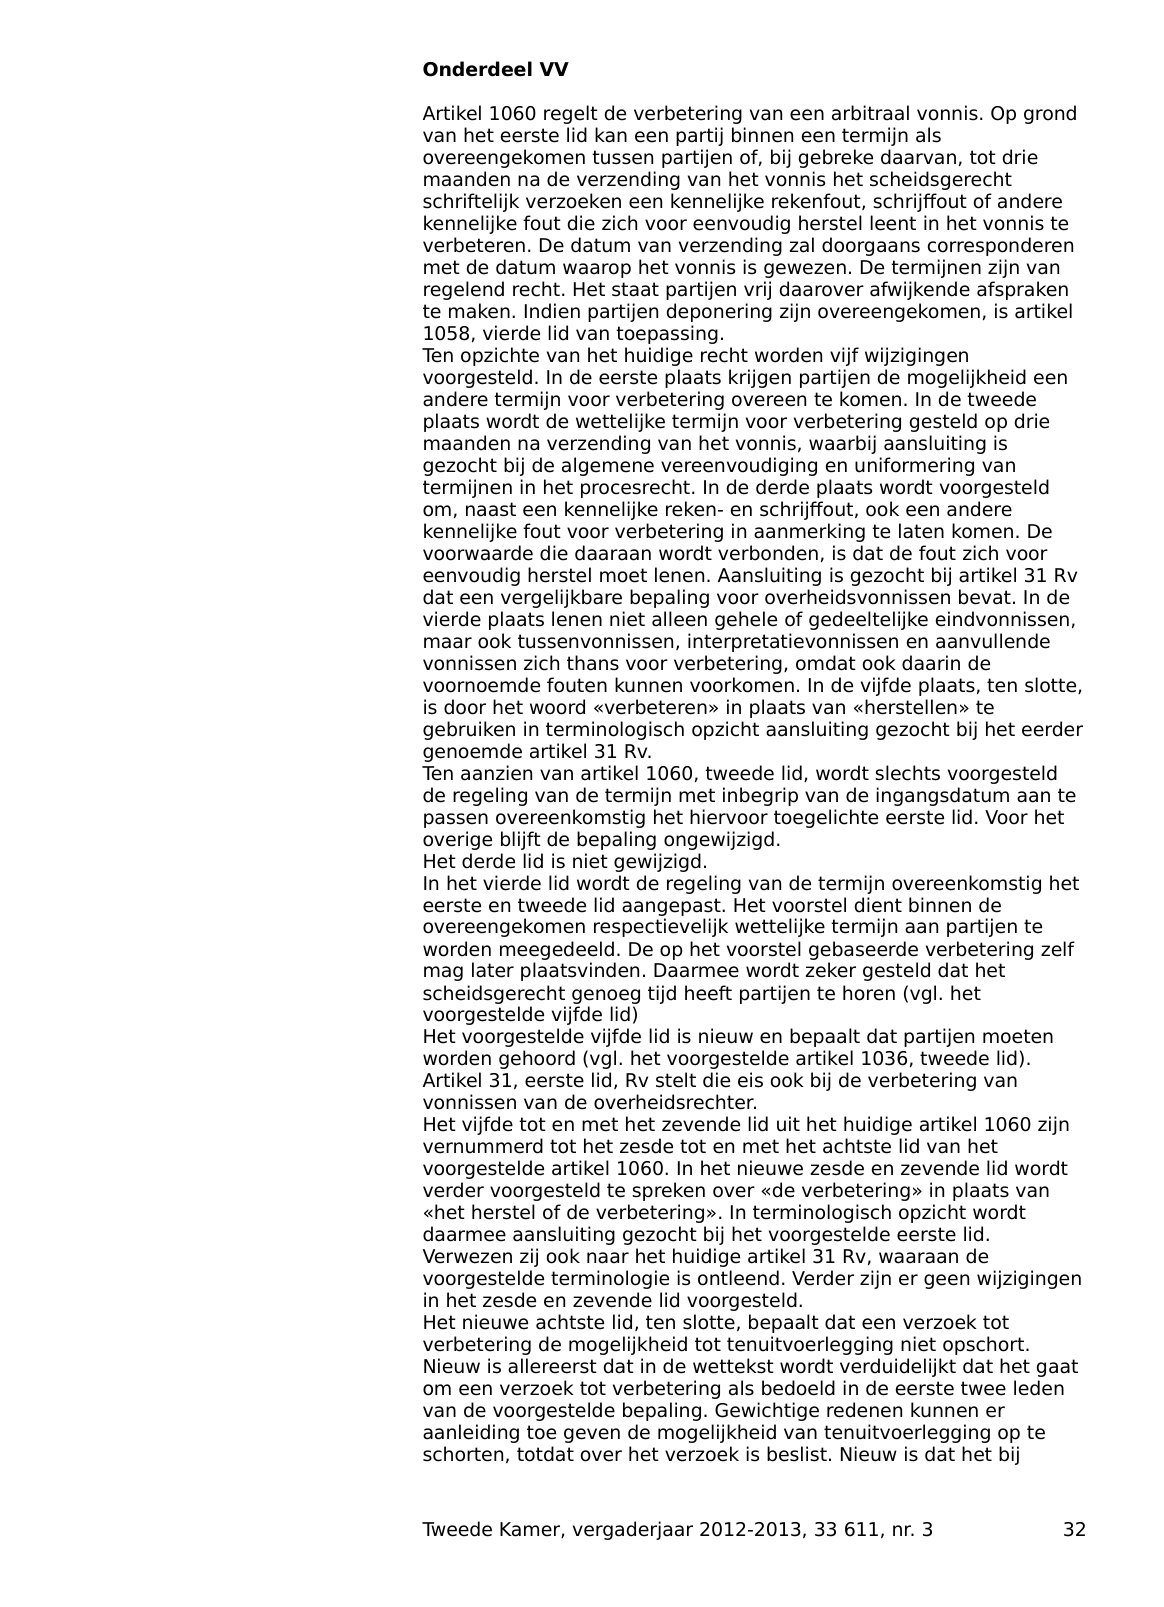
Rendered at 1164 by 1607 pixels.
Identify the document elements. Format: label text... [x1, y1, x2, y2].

text Het derde lid is niet gewijzigd. [422, 851, 1087, 872]
text Ten opzichte van het huidige recht worden vijf wijzigingen voorgesteld. In de eerste plaats krijgen partijen de mogelijkheid een andere termijn voor verbetering overeen te komen. In de tweede plaats wordt de wettelijke termijn voor verbetering gesteld op drie maanden na verzending van het vonnis, waarbij aansluiting is gezocht bij de algemene vereenvoudiging en uniformering van termijnen in het procesrecht. In de derde plaats wordt voorgesteld om, naast een kennelijke reken- en schrijffout, ook een andere kennelijke fout voor verbetering in aanmerking te laten komen. De voorwaarde die daaraan wordt verbonden, is dat de fout zich voor eenvoudig herstel moet lenen. Aansluiting is gezocht bij artikel 31 Rv dat een vergelijkbare bepaling voor overheidsvonnissen bevat. In de vierde plaats lenen niet alleen gehele of gedeeltelijke eindvonnissen, maar ook tussenvonnissen, interpretatievonnissen en aanvullende vonnissen zich thans voor verbetering, omdat ook daarin de voornoemde fouten kunnen voorkomen. In de vijfde plaats, ten slotte, is door het woord «verbeteren» in plaats van «herstellen» te gebruiken in terminologisch opzicht aansluiting gezocht bij het eerder genoemde artikel 31 Rv. [422, 345, 1087, 763]
subtitle Onderdeel VV [422, 59, 1087, 81]
text In het vierde lid wordt de regeling van de termijn overeenkomstig het eerste en tweede lid aangepast. Het voorstel dient binnen de overeengekomen respectievelijk wettelijke termijn aan partijen te worden meegedeeld. De op het voorstel gebaseerde verbetering zelf mag later plaatsvinden. Daarmee wordt zeker gesteld dat het scheidsgerecht genoeg tijd heeft partijen te horen (vgl. het voorgestelde vijfde lid) [422, 872, 1087, 1026]
text Ten aanzien van artikel 1060, tweede lid, wordt slechts voorgesteld de regeling van de termijn met inbegrip van de ingangsdatum aan te passen overeenkomstig het hiervoor toegelichte eerste lid. Voor het overige blijft de bepaling ongewijzigd. [422, 763, 1087, 851]
text Artikel 1060 regelt de verbetering van een arbitraal vonnis. Op grond van het eerste lid kan een partij binnen een termijn als overeengekomen tussen partijen of, bij gebreke daarvan, tot drie maanden na de verzending van het vonnis het scheidsgerecht schriftelijk verzoeken een kennelijke rekenfout, schrijffout of andere kennelijke fout die zich voor eenvoudig herstel leent in het vonnis te verbeteren. De datum van verzending zal doorgaans corresponderen met de datum waarop het vonnis is gewezen. De termijnen zijn van regelend recht. Het staat partijen vrij daarover afwijkende afspraken te maken. Indien partijen deponering zijn overeengekomen, is artikel 1058, vierde lid van toepassing. [422, 103, 1087, 345]
text Het voorgestelde vijfde lid is nieuw en bepaalt dat partijen moeten worden gehoord (vgl. het voorgestelde artikel 1036, tweede lid). Artikel 31, eerste lid, Rv stelt die eis ook bij de verbetering van vonnissen van de overheidsrechter. [422, 1026, 1087, 1114]
text Het vijfde tot en met het zevende lid uit het huidige artikel 1060 zijn vernummerd tot het zesde tot en met het achtste lid van het voorgestelde artikel 1060. In het nieuwe zesde en zevende lid wordt verder voorgesteld te spreken over «de verbetering» in plaats van «het herstel of de verbetering». In terminologisch opzicht wordt daarmee aansluiting gezocht bij het voorgestelde eerste lid. Verwezen zij ook naar het huidige artikel 31 Rv, waaraan de voorgestelde terminologie is ontleend. Verder zijn er geen wijzigingen in het zesde en zevende lid voorgesteld. [422, 1114, 1087, 1312]
text Het nieuwe achtste lid, ten slotte, bepaalt dat een verzoek tot verbetering de mogelijkheid tot tenuitvoerlegging niet opschort. Nieuw is allereerst dat in de wettekst wordt verduidelijkt dat het gaat om een verzoek tot verbetering als bedoeld in de eerste twee leden van de voorgestelde bepaling. Gewichtige redenen kunnen er aanleiding toe geven de mogelijkheid van tenuitvoerlegging op te schorten, totdat over het verzoek is beslist. Nieuw is dat het bij [422, 1312, 1087, 1466]
